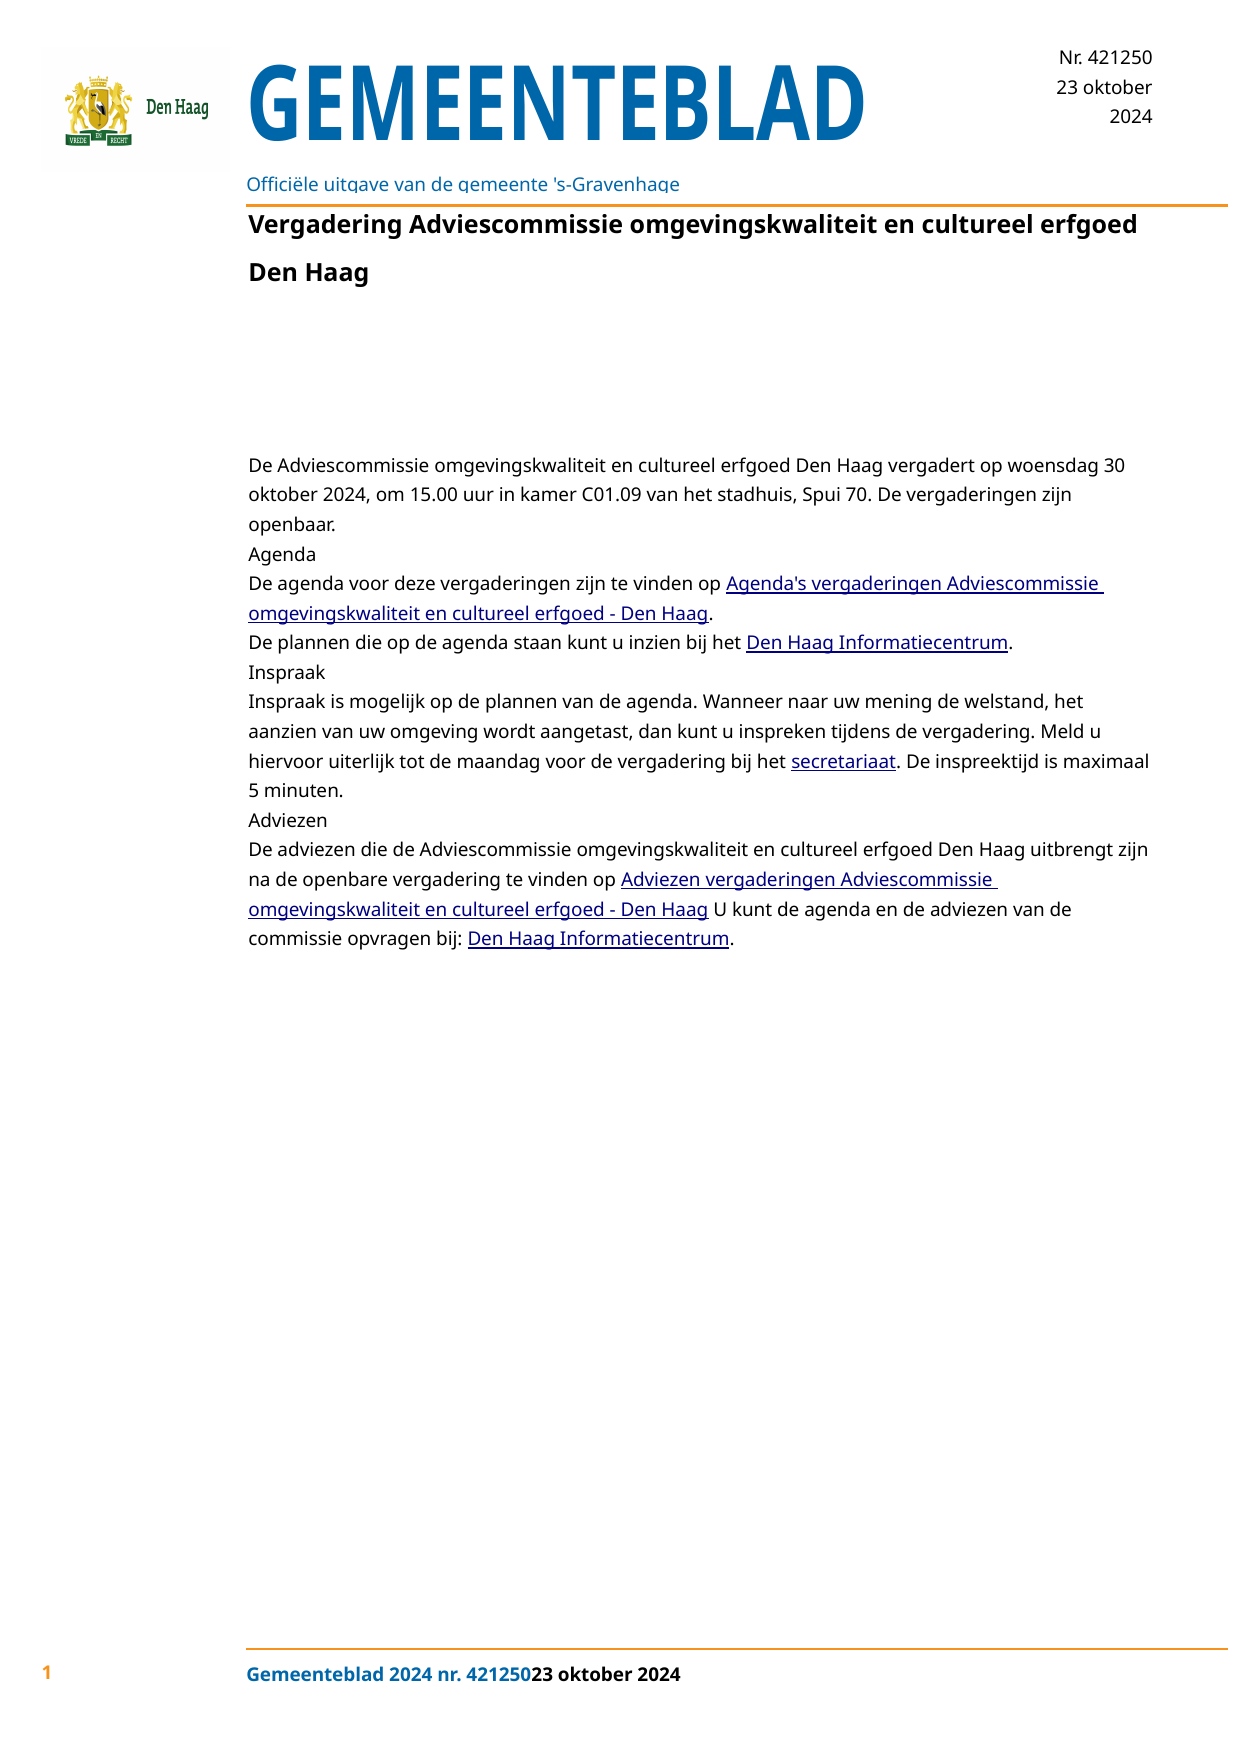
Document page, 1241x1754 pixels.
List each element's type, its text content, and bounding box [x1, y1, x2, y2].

text De plannen die op de agenda staan kunt u inzien bij het Den Haag Informatiecentrum. [248, 629, 1152, 655]
text Vergadering Adviescommissie omgevingskwaliteit en cultureel erfgoed Den Haag [248, 207, 1152, 288]
text De adviezen die de Adviescommissie omgevingskwaliteit en cultureel erfgoed Den Haag uitbrengt zijn na de openbare vergadering te vinden op Adviezen vergaderingen Adviescommissie omgevingskwaliteit en cultureel erfgoed - Den Haag U kunt de agenda en de adviezen van de commissie opvragen bij: Den Haag Informatiecentrum. [248, 837, 1152, 951]
picture [41, 47, 231, 172]
text Agenda [248, 541, 1152, 567]
text Inspraak [248, 659, 1152, 685]
text Inspraak is mogelijk op de plannen van de agenda. Wanneer naar uw mening de welstand, het aanzien van uw omgeving wordt aangetast, dan kunt u inspreken tijdens de vergadering. Meld u hiervoor uiterlijk tot de maandag voor de vergadering bij het secretariaat. De inspreektijd is maximaal 5 minuten. [248, 689, 1152, 803]
text De agenda voor deze vergaderingen zijn te vinden op Agenda's vergaderingen Adviescommissie omgevingskwaliteit en cultureel erfgoed - Den Haag. [248, 570, 1152, 626]
text Adviezen [248, 807, 1152, 833]
text De Adviescommissie omgevingskwaliteit en cultureel erfgoed Den Haag vergadert op woensdag 30 oktober 2024, om 15.00 uur in kamer C01.09 van het stadhuis, Spui 70. De vergaderingen zijn openbaar. [248, 452, 1152, 537]
